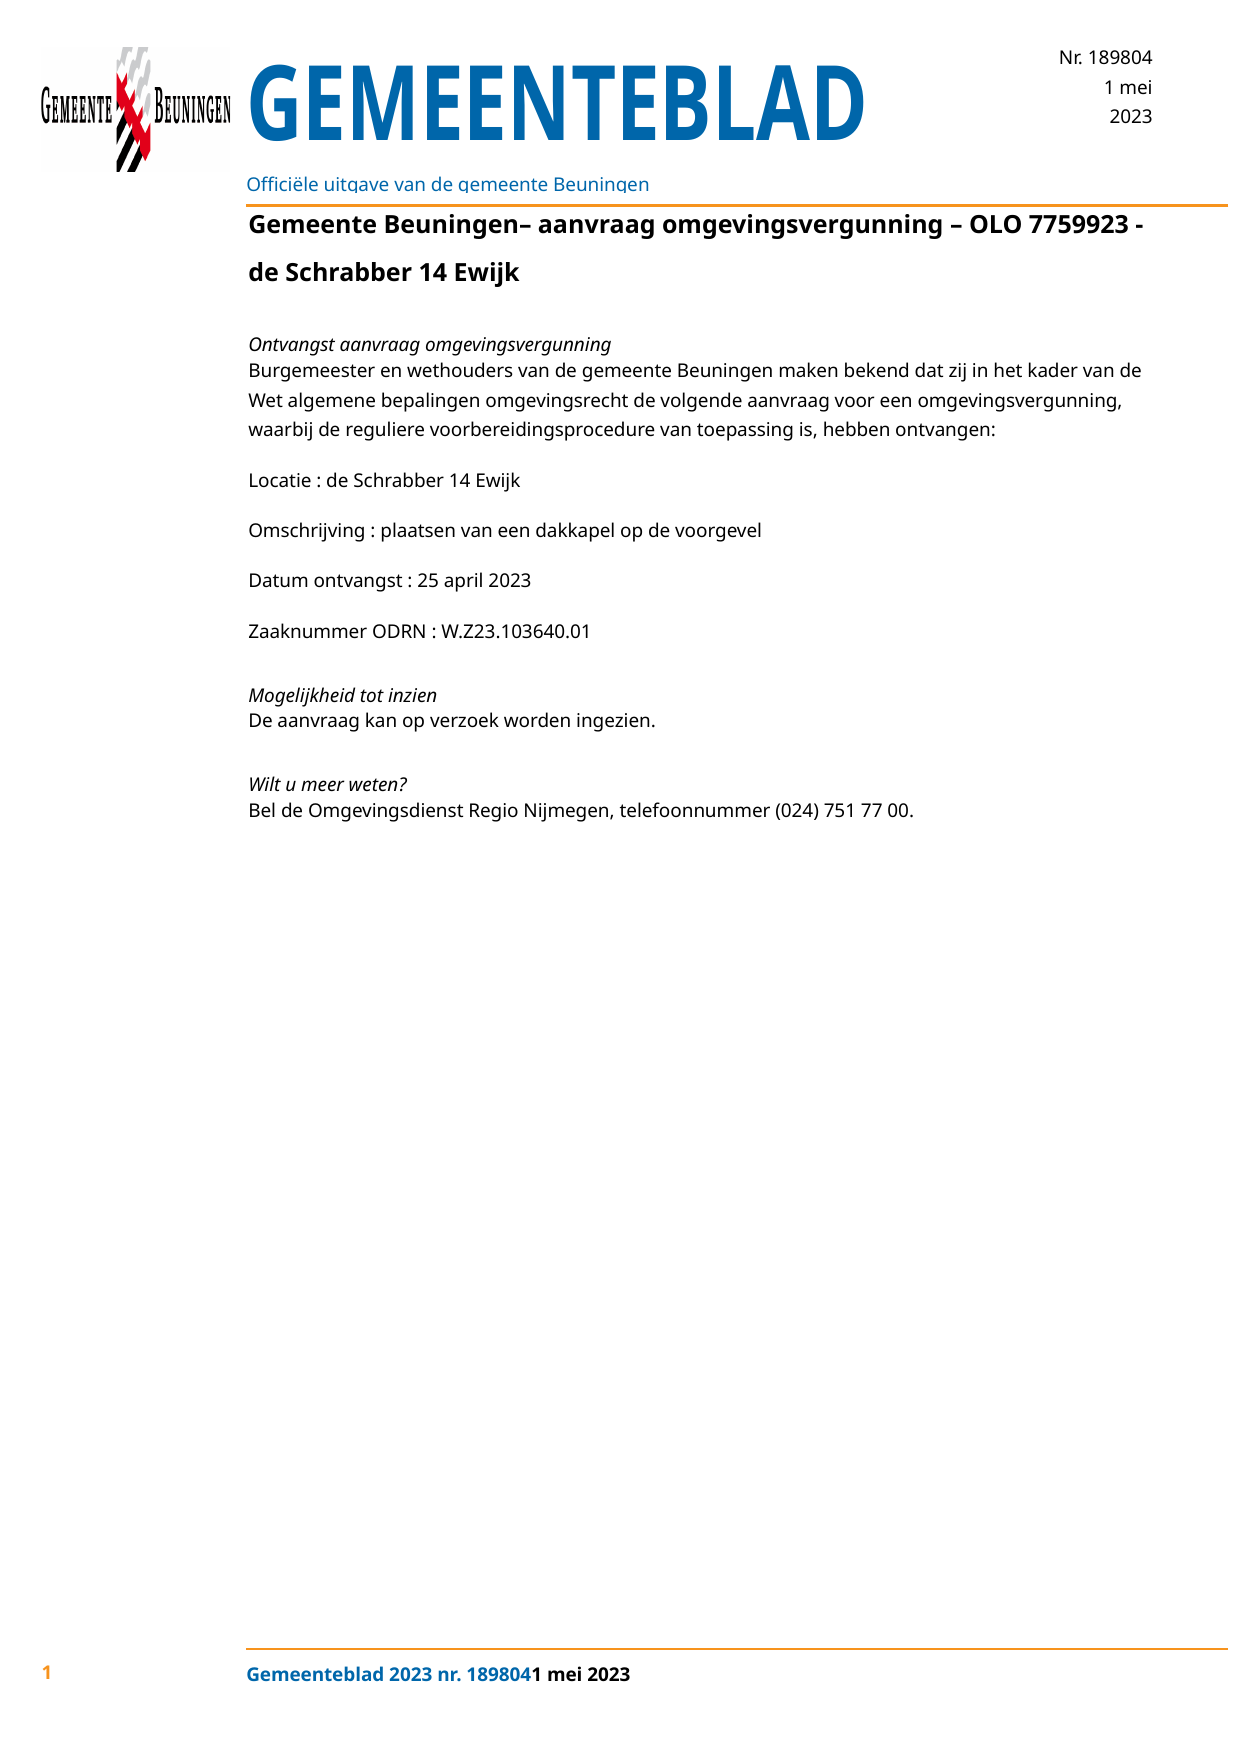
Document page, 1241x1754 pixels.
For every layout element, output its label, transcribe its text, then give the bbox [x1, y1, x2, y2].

text Datum ontvangst : 25 april 2023 [248, 568, 1152, 593]
text Bel de Omgevingsdienst Regio Nijmegen, telefoonnummer (024) 751 77 00. [248, 797, 1152, 823]
text Gemeente Beuningen– aanvraag omgevingsvergunning – OLO 7759923 - de Schrabber 14 Ewijk [248, 207, 1152, 288]
text Zaaknummer ODRN : W.Z23.103640.01 [248, 618, 1152, 644]
picture [41, 47, 231, 172]
text De aanvraag kan op verzoek worden ingezien. [248, 708, 1152, 733]
text Locatie : de Schrabber 14 Ewijk [248, 467, 1152, 492]
text Ontvangst aanvraag omgevingsvergunning [248, 331, 1152, 357]
text Burgemeester en wethouders van de gemeente Beuningen maken bekend dat zij in het kader van de Wet algemene bepalingen omgevingsrecht de volgende aanvraag voor een omgevingsvergunning, waarbij de reguliere voorbereidingsprocedure van toepassing is, hebben ontvangen: [248, 357, 1152, 442]
text Omschrijving : plaatsen van een dakkapel op de voorgevel [248, 517, 1152, 543]
text Wilt u meer weten? [248, 772, 1152, 797]
text Mogelijkheid tot inzien [248, 682, 1152, 708]
